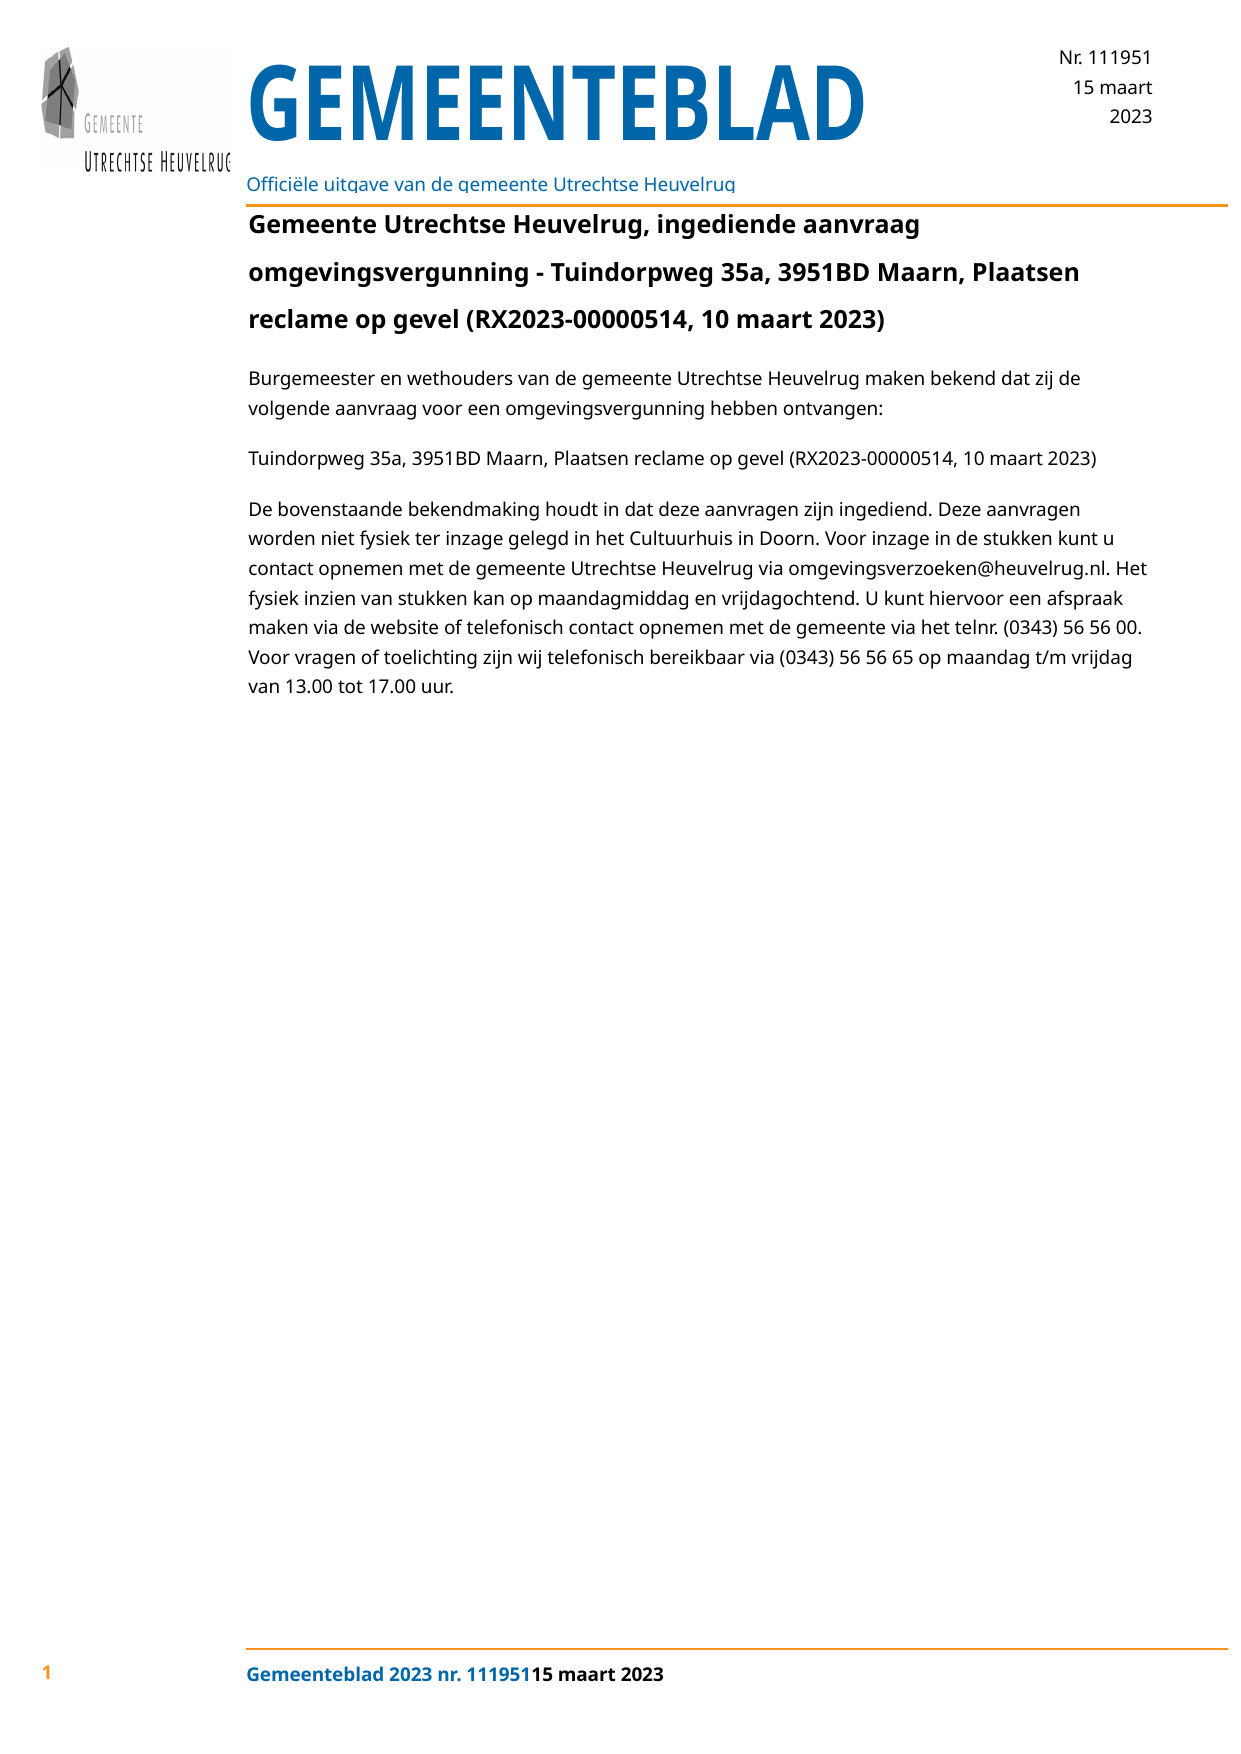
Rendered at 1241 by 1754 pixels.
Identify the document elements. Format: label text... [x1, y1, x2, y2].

picture [41, 47, 231, 172]
text Burgemeester en wethouders van de gemeente Utrechtse Heuvelrug maken bekend dat zij de volgende aanvraag voor een omgevingsvergunning hebben ontvangen: [248, 366, 1152, 421]
text Gemeente Utrechtse Heuvelrug, ingediende aanvraag omgevingsvergunning - Tuindorpweg 35a, 3951BD Maarn, Plaatsen reclame op gevel (RX2023-00000514, 10 maart 2023) [248, 207, 1152, 336]
text Tuindorpweg 35a, 3951BD Maarn, Plaatsen reclame op gevel (RX2023-00000514, 10 maart 2023) [248, 446, 1152, 471]
text De bovenstaande bekendmaking houdt in dat deze aanvragen zijn ingediend. Deze aanvragen worden niet fysiek ter inzage gelegd in het Cultuurhuis in Doorn. Voor inzage in de stukken kunt u contact opnemen met de gemeente Utrechtse Heuvelrug via omgevingsverzoeken@heuvelrug.nl. Het fysiek inzien van stukken kan op maandagmiddag en vrijdagochtend. U kunt hiervoor een afspraak maken via de website of telefonisch contact opnemen met de gemeente via het telnr. (0343) 56 56 00. Voor vragen of toelichting zijn wij telefonisch bereikbaar via (0343) 56 56 65 op maandag t/m vrijdag van 13.00 tot 17.00 uur. [248, 496, 1152, 699]
